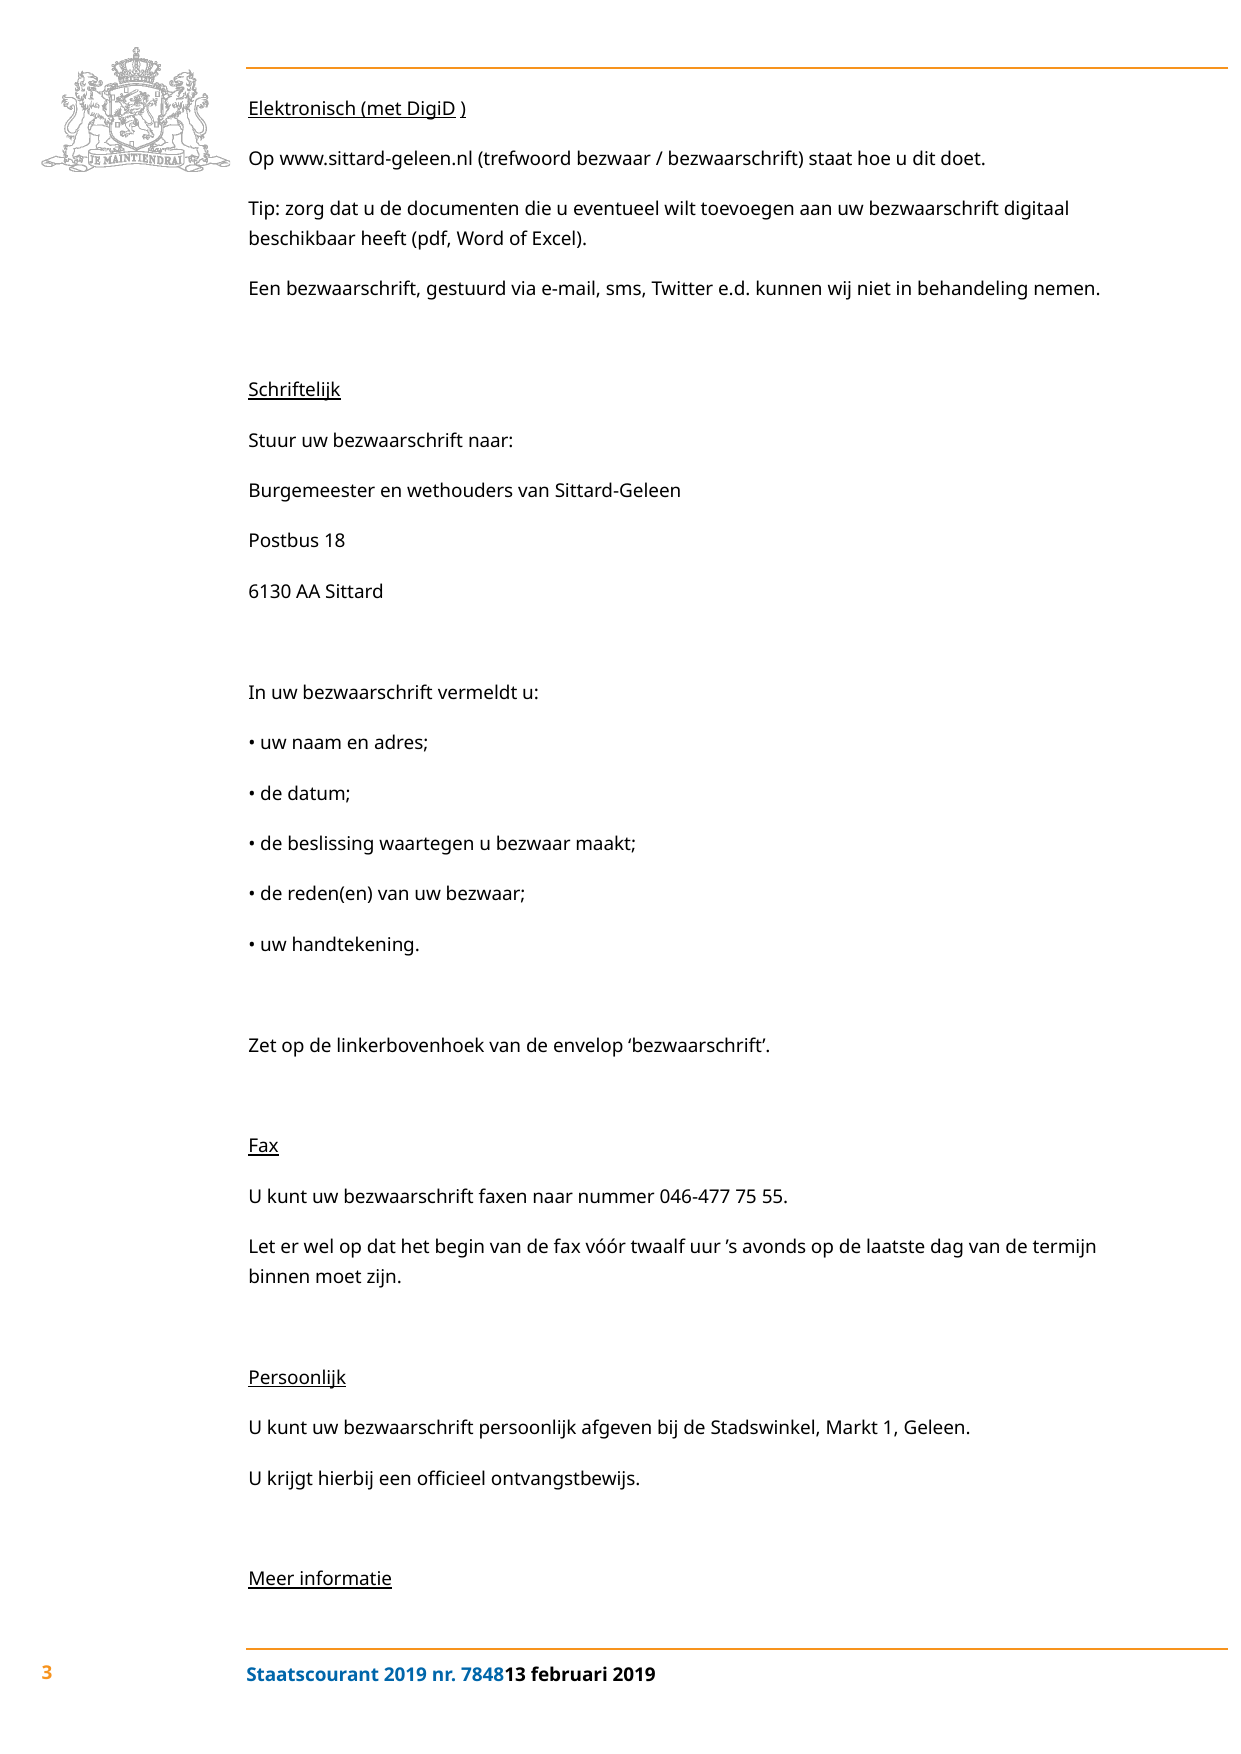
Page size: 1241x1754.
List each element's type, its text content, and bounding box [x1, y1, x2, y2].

text Zet op de linkerbovenhoek van de envelop ‘bezwaarschrift’. [248, 1032, 1152, 1058]
text Elektronisch (met DigiD ) [248, 95, 1152, 121]
text • de beslissing waartegen u bezwaar maakt; [248, 830, 1152, 856]
text • uw naam en adres; [248, 729, 1152, 755]
text U kunt uw bezwaarschrift persoonlijk afgeven bij de Stadswinkel, Markt 1, Geleen. [248, 1414, 1152, 1440]
text Persoonlijk [248, 1364, 1152, 1390]
text Schriftelijk [248, 376, 1152, 402]
text 6130 AA Sittard [248, 578, 1152, 604]
text Fax [248, 1133, 1152, 1158]
text Op www.sittard-geleen.nl (trefwoord bezwaar / bezwaarschrift) staat hoe u dit doet. [248, 145, 1152, 171]
text Tip: zorg dat u de documenten die u eventueel wilt toevoegen aan uw bezwaarschrift digitaal beschikbaar heeft (pdf, Word of Excel). [248, 196, 1152, 251]
text Let er wel op dat het begin van de fax vóór twaalf uur ’s avonds op de laatste dag van de termijn binnen moet zijn. [248, 1233, 1152, 1289]
text • de datum; [248, 780, 1152, 806]
text • de reden(en) van uw bezwaar; [248, 881, 1152, 906]
text Postbus 18 [248, 528, 1152, 553]
text Meer informatie [248, 1566, 1152, 1591]
text • uw handtekening. [248, 931, 1152, 957]
text U krijgt hierbij een officieel ontvangstbewijs. [248, 1465, 1152, 1491]
picture [41, 47, 231, 172]
text Stuur uw bezwaarschrift naar: [248, 427, 1152, 453]
text U kunt uw bezwaarschrift faxen naar nummer 046-477 75 55. [248, 1183, 1152, 1209]
text Een bezwaarschrift, gestuurd via e-mail, sms, Twitter e.d. kunnen wij niet in behandeling nemen. [248, 276, 1152, 301]
text In uw bezwaarschrift vermeldt u: [248, 679, 1152, 705]
text Burgemeester en wethouders van Sittard-Geleen [248, 477, 1152, 503]
